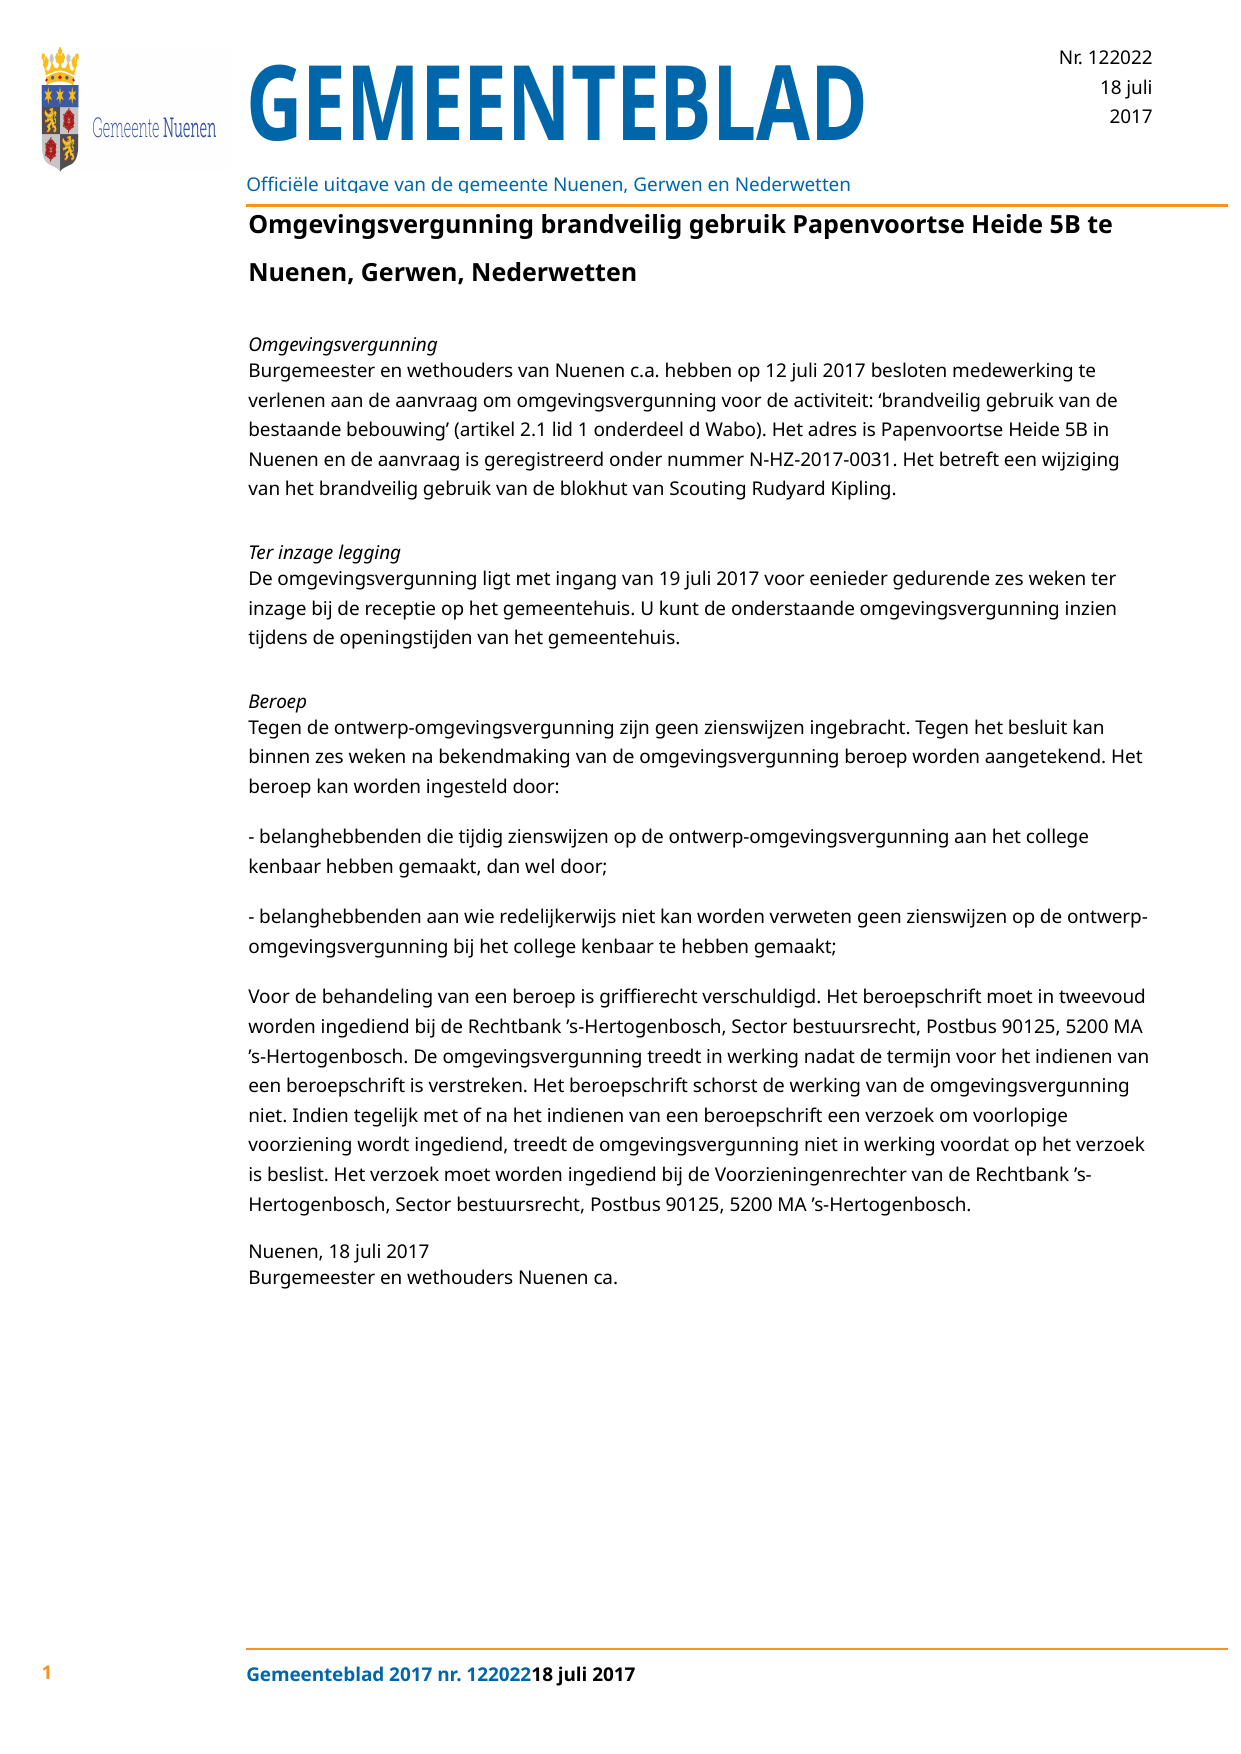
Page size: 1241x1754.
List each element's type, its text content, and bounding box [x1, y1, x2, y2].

text - belanghebbenden die tijdig zienswijzen op de ontwerp-omgevingsvergunning aan het college kenbaar hebben gemaakt, dan wel door; [248, 824, 1152, 879]
text Tegen de ontwerp-omgevingsvergunning zijn geen zienswijzen ingebracht. Tegen het besluit kan binnen zes weken na bekendmaking van de omgevingsvergunning beroep worden aangetekend. Het beroep kan worden ingesteld door: [248, 714, 1152, 799]
text De omgevingsvergunning ligt met ingang van 19 juli 2017 voor eenieder gedurende zes weken ter inzage bij de receptie op het gemeentehuis. U kunt de onderstaande omgevingsvergunning inzien tijdens de openingstijden van het gemeentehuis. [248, 565, 1152, 650]
text Burgemeester en wethouders van Nuenen c.a. hebben op 12 juli 2017 besloten medewerking te verlenen aan de aanvraag om omgevingsvergunning voor de activiteit: ‘brandveilig gebruik van de bestaande bebouwing’ (artikel 2.1 lid 1 onderdeel d Wabo). Het adres is Papenvoortse Heide 5B in Nuenen en de aanvraag is geregistreerd onder nummer N-HZ-2017-0031. Het betreft een wijziging van het brandveilig gebruik van de blokhut van Scouting Rudyard Kipling. [248, 357, 1152, 501]
text Ter inzage legging [248, 539, 1152, 565]
text Omgevingsvergunning brandveilig gebruik Papenvoortse Heide 5B te Nuenen, Gerwen, Nederwetten [248, 207, 1152, 288]
text Omgevingsvergunning [248, 331, 1152, 357]
text Beroep [248, 688, 1152, 714]
text - belanghebbenden aan wie redelijkerwijs niet kan worden verweten geen zienswijzen op de ontwerp-omgevingsvergunning bij het college kenbaar te hebben gemaakt; [248, 904, 1152, 959]
text Voor de behandeling van een beroep is griffierecht verschuldigd. Het beroepschrift moet in tweevoud worden ingediend bij de Rechtbank ’s-Hertogenbosch, Sector bestuursrecht, Postbus 90125, 5200 MA ’s-Hertogenbosch. De omgevingsvergunning treedt in werking nadat de termijn voor het indienen van een beroepschrift is verstreken. Het beroepschrift schorst de werking van de omgevingsvergunning niet. Indien tegelijk met of na het indienen van een beroepschrift een verzoek om voorlopige voorziening wordt ingediend, treedt de omgevingsvergunning niet in werking voordat op het verzoek is beslist. Het verzoek moet worden ingediend bij de Voorzieningenrechter van de Rechtbank ’s-Hertogenbosch, Sector bestuursrecht, Postbus 90125, 5200 MA ’s-Hertogenbosch. [248, 984, 1152, 1216]
text Nuenen, 18 juli 2017 [248, 1238, 1152, 1264]
text Burgemeester en wethouders Nuenen ca. [248, 1264, 1152, 1290]
picture [41, 47, 231, 172]
